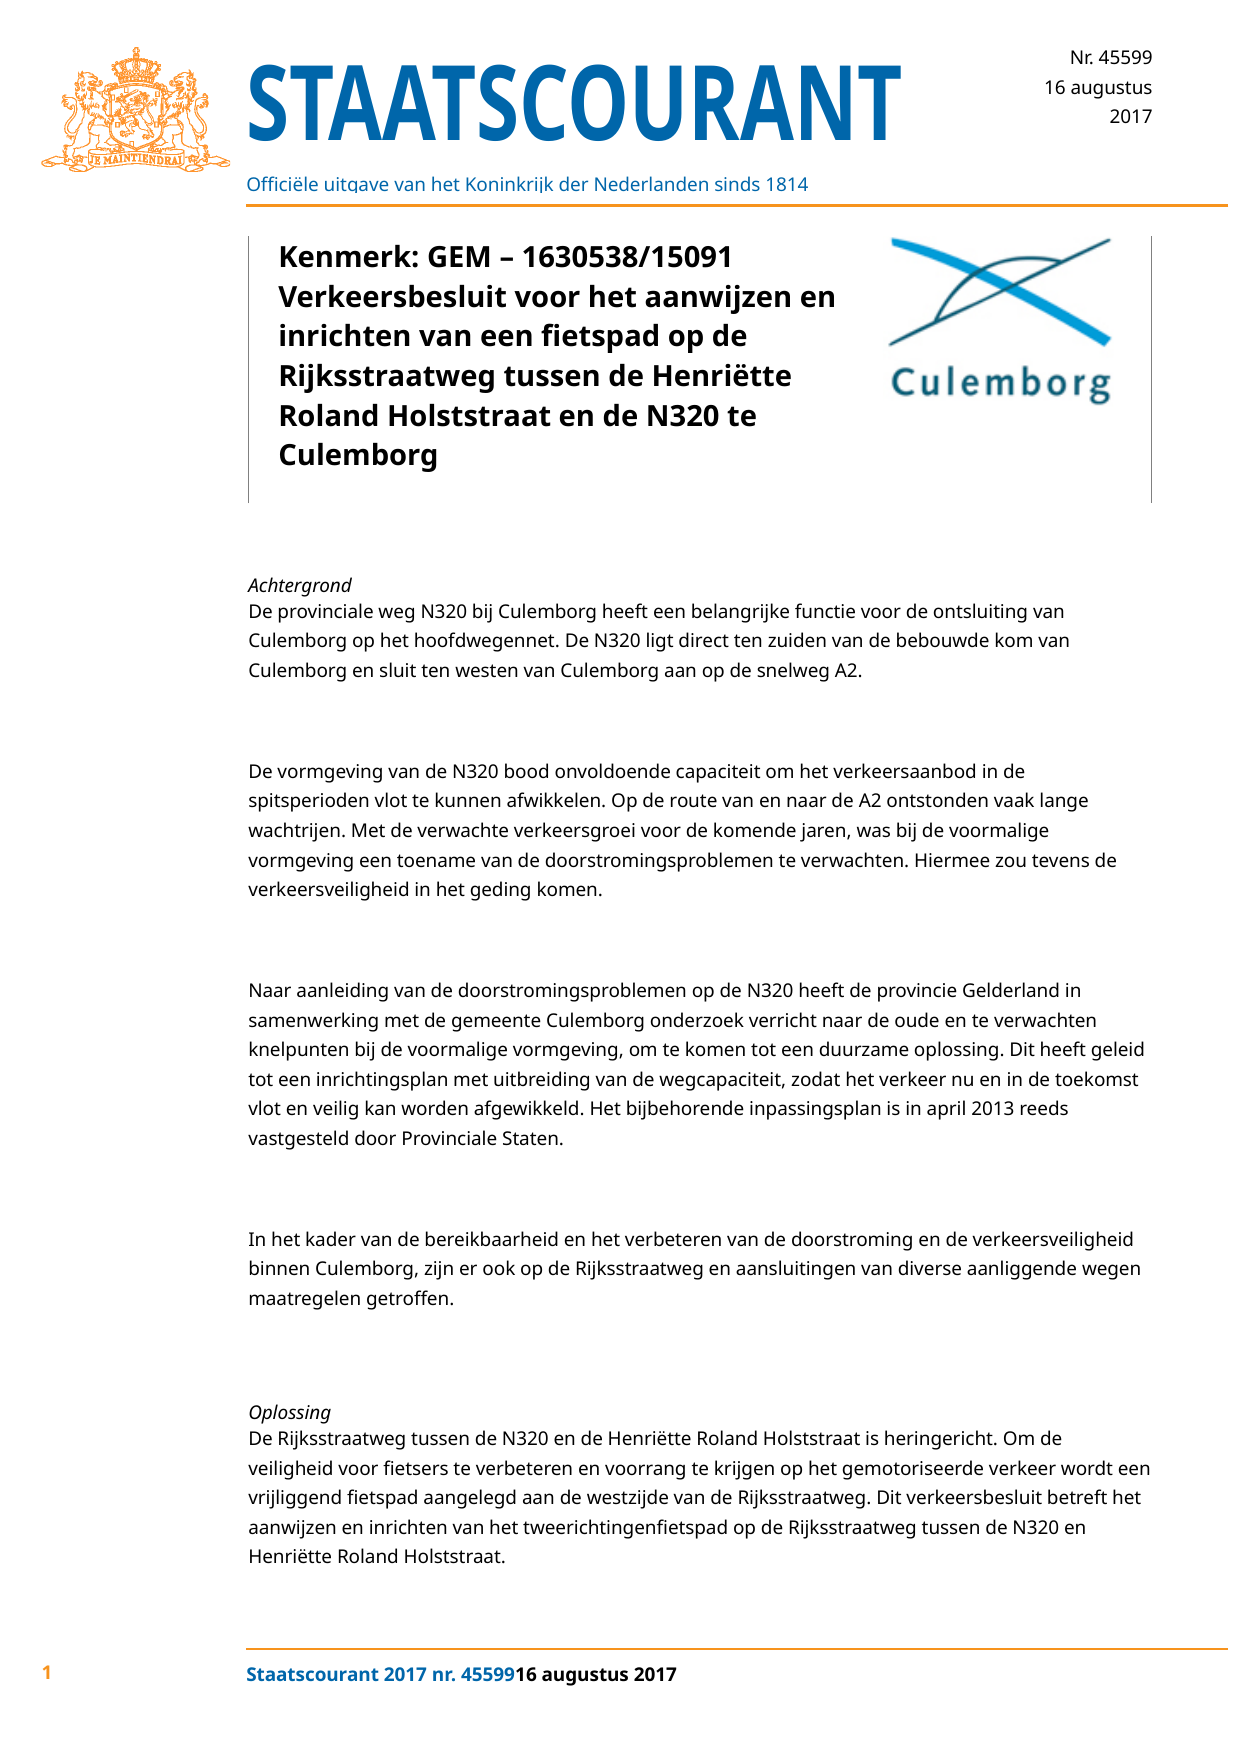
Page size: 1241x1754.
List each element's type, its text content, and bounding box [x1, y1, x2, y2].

table_header Kenmerk: GEM – 1630538/15091 Verkeersbesluit voor het aanwijzen en inrichten van een fietspad op de Rijksstraatweg tussen de Henriëtte Roland Holststraat en de N320 te Culemborg [249, 236, 850, 503]
picture [882, 236, 1119, 407]
table_header [850, 236, 1151, 503]
text Oplossing [248, 1399, 1152, 1425]
text De vormgeving van de N320 bood onvoldoende capaciteit om het verkeersaanbod in de spitsperioden vlot te kunnen afwikkelen. Op de route van en naar de A2 ontstonden vaak lange wachtrijen. Met de verwachte verkeersgroei voor de komende jaren, was bij de voormalige vormgeving een toename van de doorstromingsproblemen te verwachten. Hiermee zou tevens de verkeersveiligheid in het geding komen. [248, 758, 1152, 902]
text De provinciale weg N320 bij Culemborg heeft een belangrijke functie voor de ontsluiting van Culemborg op het hoofdwegennet. De N320 ligt direct ten zuiden van de bebouwde kom van Culemborg en sluit ten westen van Culemborg aan op de snelweg A2. [248, 598, 1152, 683]
text De Rijksstraatweg tussen de N320 en de Henriëtte Roland Holststraat is heringericht. Om de veiligheid voor fietsers te verbeteren en voorrang te krijgen op het gemotoriseerde verkeer wordt een vrijliggend fietspad aangelegd aan de westzijde van de Rijksstraatweg. Dit verkeersbesluit betreft het aanwijzen en inrichten van het tweerichtingenfietspad op de Rijksstraatweg tussen de N320 en Henriëtte Roland Holststraat. [248, 1425, 1152, 1569]
picture [41, 47, 231, 172]
text Achtergrond [248, 572, 1152, 598]
text In het kader van de bereikbaarheid en het verbeteren van de doorstroming en de verkeersveiligheid binnen Culemborg, zijn er ook op de Rijksstraatweg en aansluitingen van diverse aanliggende wegen maatregelen getroffen. [248, 1226, 1152, 1311]
text Naar aanleiding van de doorstromingsproblemen op de N320 heeft de provincie Gelderland in samenwerking met de gemeente Culemborg onderzoek verricht naar de oude en te verwachten knelpunten bij de voormalige vormgeving, om te komen tot een duurzame oplossing. Dit heeft geleid tot een inrichtingsplan met uitbreiding van de wegcapaciteit, zodat het verkeer nu en in de toekomst vlot en veilig kan worden afgewikkeld. Het bijbehorende inpassingsplan is in april 2013 reeds vastgesteld door Provinciale Staten. [248, 977, 1152, 1151]
